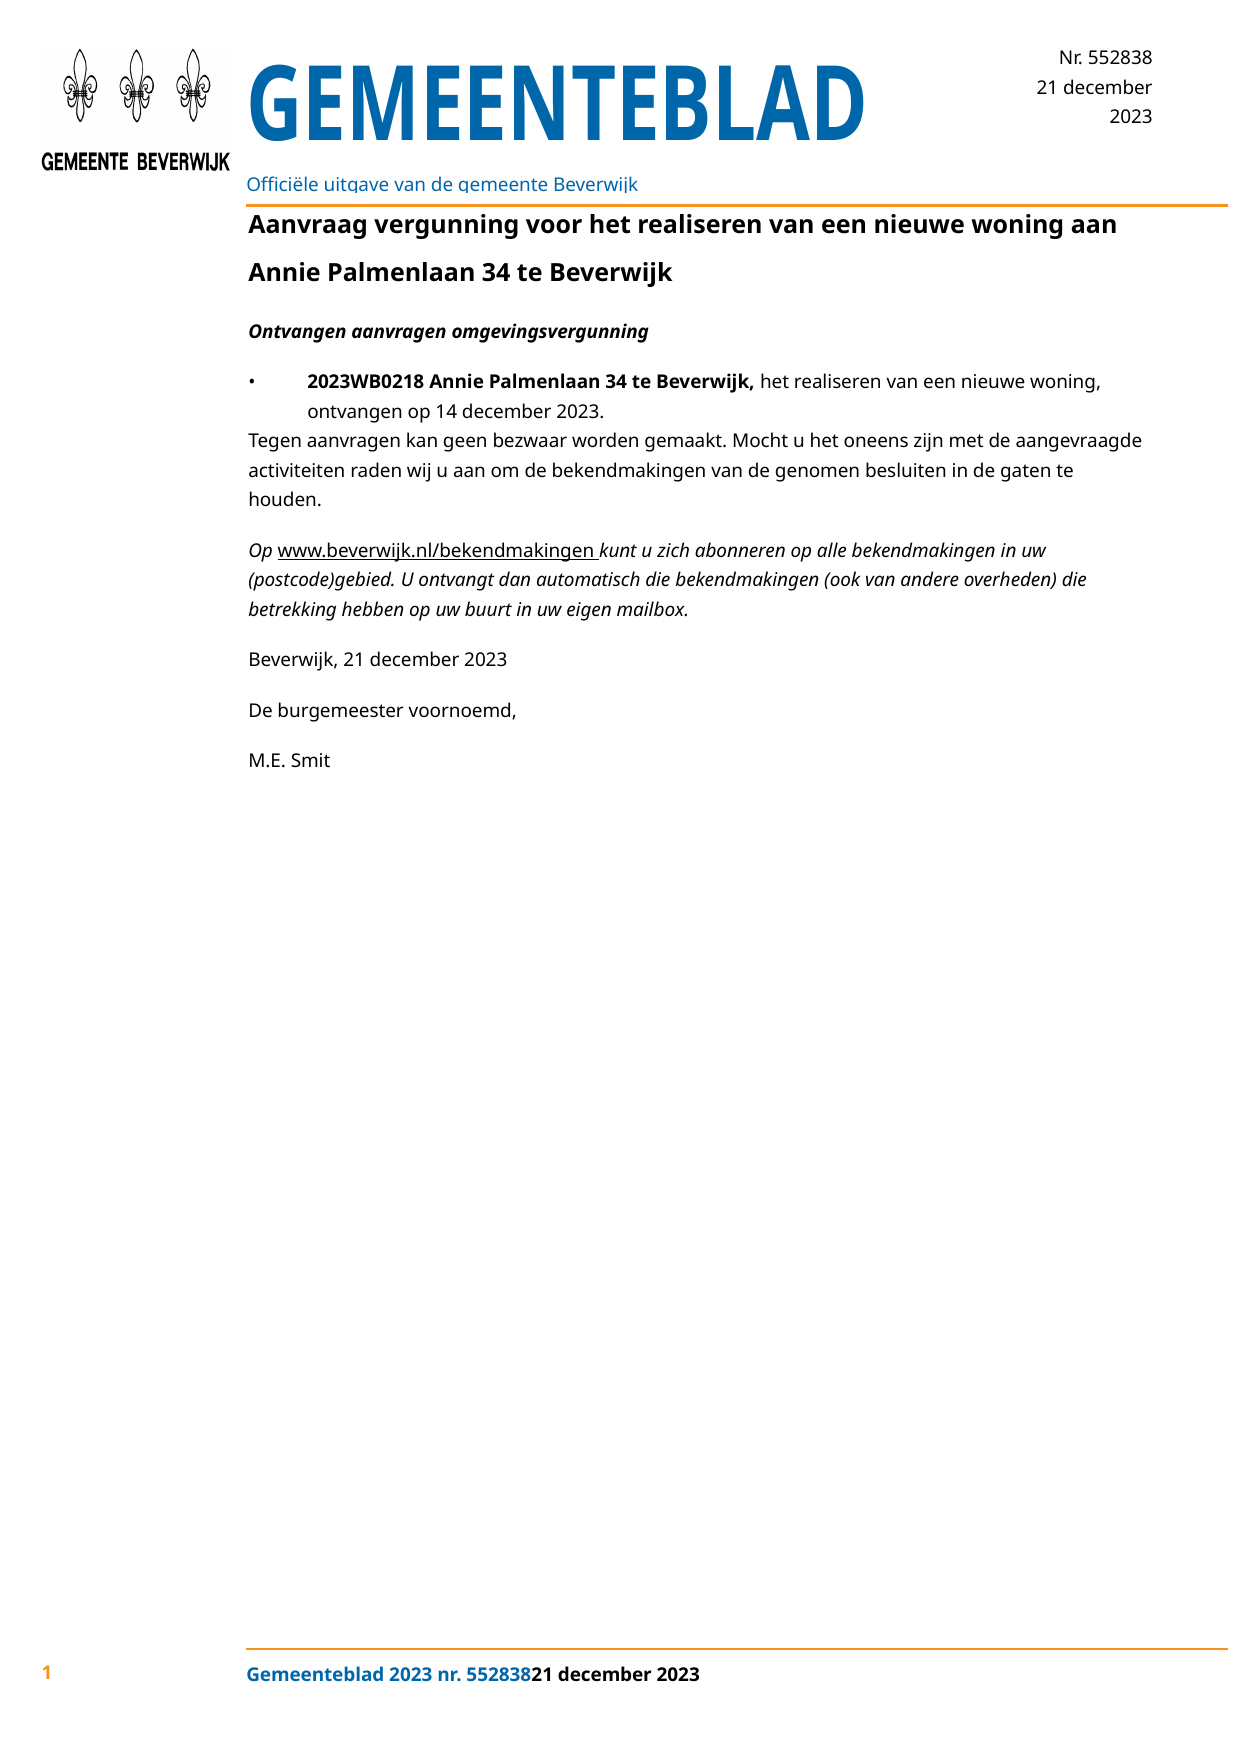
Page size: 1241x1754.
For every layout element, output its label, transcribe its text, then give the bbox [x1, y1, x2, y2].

text Beverwijk, 21 december 2023 [248, 647, 1152, 672]
text Ontvangen aanvragen omgevingsvergunning [248, 318, 1152, 344]
text Op www.beverwijk.nl/bekendmakingen kunt u zich abonneren op alle bekendmakingen in uw (postcode)gebied. U ontvangt dan automatisch die bekendmakingen (ook van andere overheden) die betrekking hebben op uw buurt in uw eigen mailbox. [248, 537, 1152, 622]
text M.E. Smit [248, 747, 1152, 773]
text Aanvraag vergunning voor het realiseren van een nieuwe woning aan Annie Palmenlaan 34 te Beverwijk [248, 207, 1152, 288]
list 2023WB0218 Annie Palmenlaan 34 te Beverwijk, het realiseren van een nieuwe woning, ontvangen op 14 december 2023. [248, 368, 1152, 424]
text De burgemeester voornoemd, [248, 697, 1152, 723]
picture [41, 47, 231, 172]
text Tegen aanvragen kan geen bezwaar worden gemaakt. Mocht u het oneens zijn met de aangevraagde activiteiten raden wij u aan om de bekendmakingen van de genomen besluiten in de gaten te houden. [248, 427, 1152, 512]
